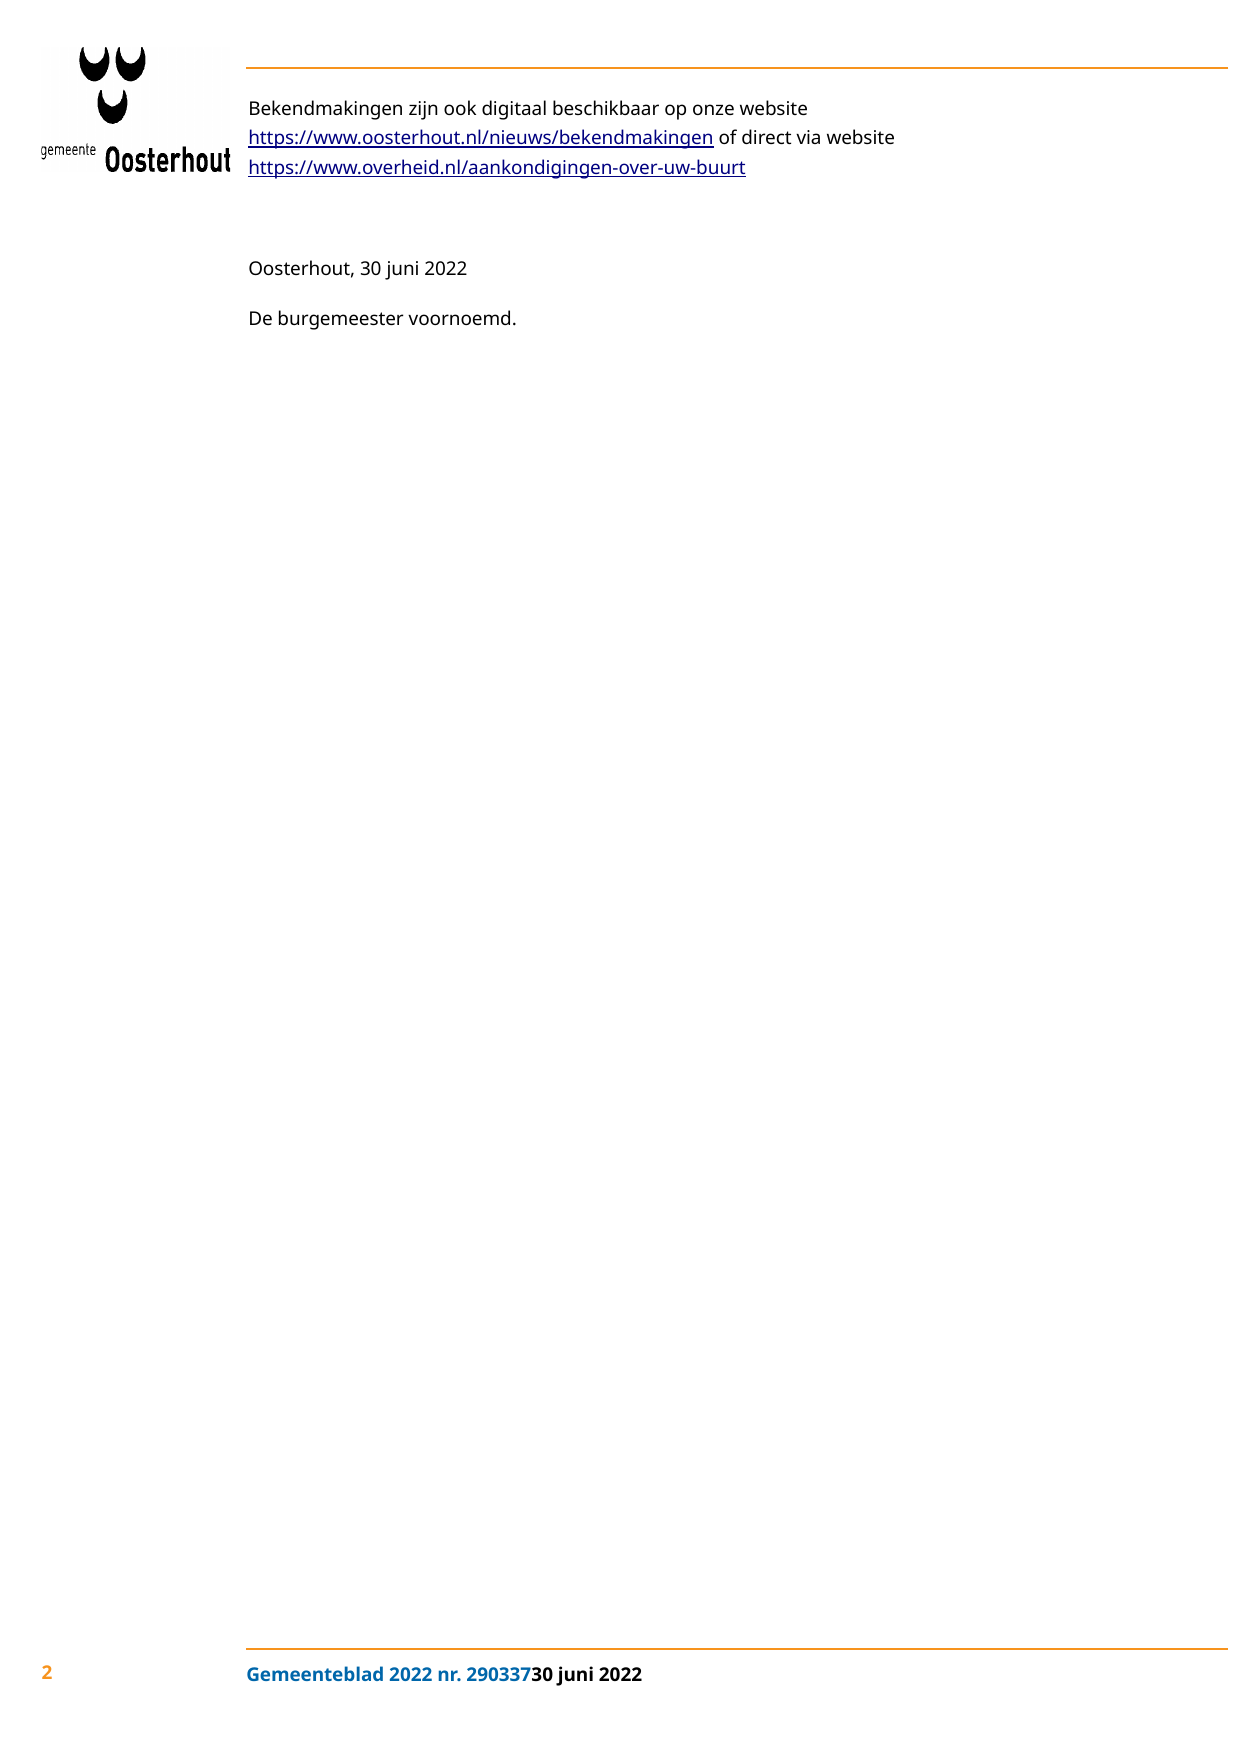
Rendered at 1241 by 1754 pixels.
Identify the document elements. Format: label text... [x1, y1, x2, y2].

text Bekendmakingen zijn ook digitaal beschikbaar op onze website https://www.oosterhout.nl/nieuws/bekendmakingen of direct via website https://www.overheid.nl/aankondigingen-over-uw-buurt [248, 95, 1152, 180]
picture [41, 47, 231, 172]
text De burgemeester voornoemd. [248, 305, 1152, 331]
text Oosterhout, 30 juni 2022 [248, 255, 1152, 281]
